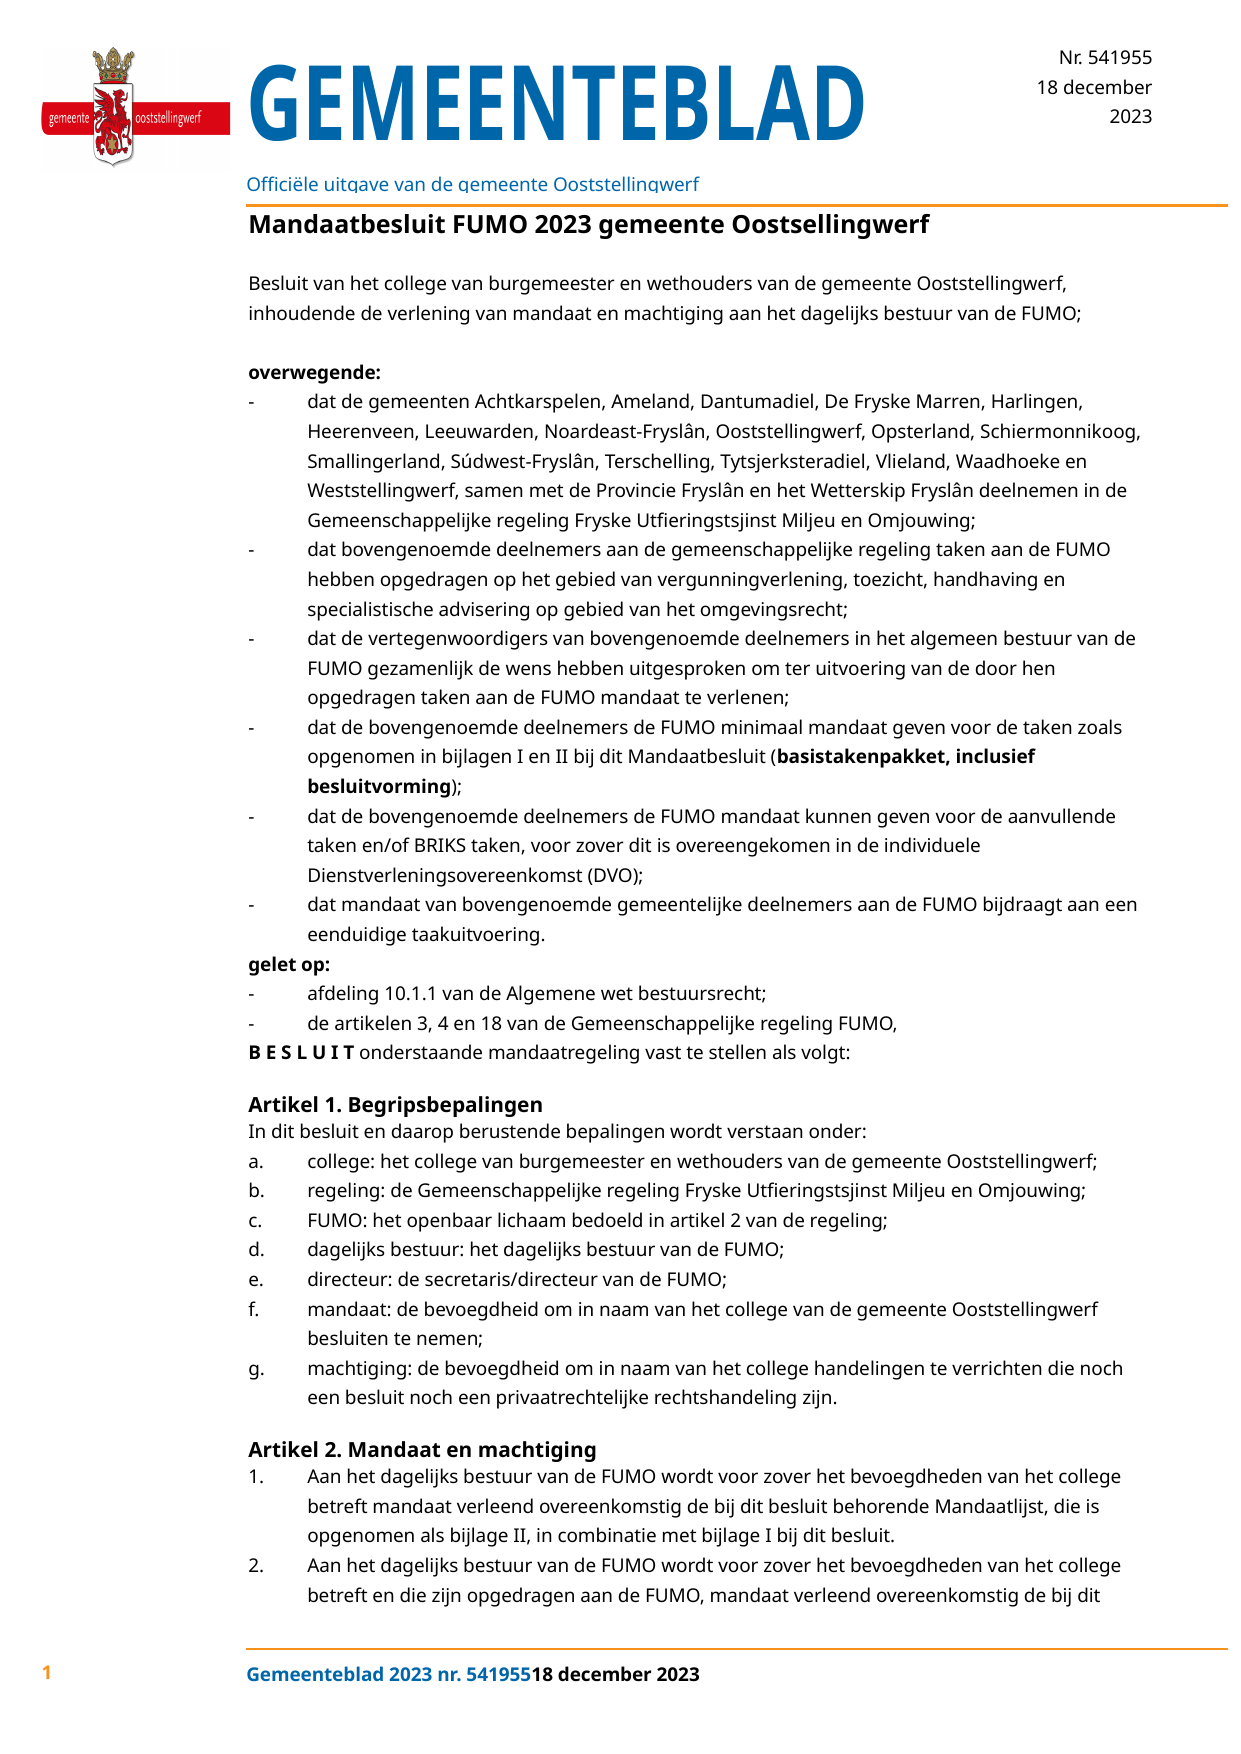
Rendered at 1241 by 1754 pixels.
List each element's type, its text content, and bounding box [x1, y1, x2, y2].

list regeling: de Gemeenschappelijke regeling Fryske Utfieringstsjinst Miljeu en Omjouwing; [248, 1177, 1152, 1203]
text gelet op: [248, 951, 1152, 976]
text Besluit van het college van burgemeester en wethouders van de gemeente Ooststellingwerf, [248, 270, 1152, 296]
list Aan het dagelijks bestuur van de FUMO wordt voor zover het bevoegdheden van het college betreft mandaat verleend overeenkomstig de bij dit besluit behorende Mandaatlijst, die is opgenomen als bijlage II, in combinatie met bijlage I bij dit besluit. [248, 1463, 1152, 1548]
list Aan het dagelijks bestuur van de FUMO wordt voor zover het bevoegdheden van het college betreft en die zijn opgedragen aan de FUMO, mandaat verleend overeenkomstig de bij dit [248, 1552, 1152, 1607]
text In dit besluit en daarop berustende bepalingen wordt verstaan onder: [248, 1118, 1152, 1144]
list dat de bovengenoemde deelnemers de FUMO minimaal mandaat geven voor de taken zoals opgenomen in bijlagen I en II bij dit Mandaatbesluit (basistakenpakket, inclusief besluitvorming); [248, 714, 1152, 799]
list directeur: de secretaris/directeur van de FUMO; [248, 1266, 1152, 1292]
list dat mandaat van bovengenoemde gemeentelijke deelnemers aan de FUMO bijdraagt aan een eenduidige taakuitvoering. [248, 892, 1152, 947]
text inhoudende de verlening van mandaat en machtiging aan het dagelijks bestuur van de FUMO; [248, 300, 1152, 326]
list FUMO: het openbaar lichaam bedoeld in artikel 2 van de regeling; [248, 1207, 1152, 1233]
text overwegende: [248, 359, 1152, 385]
list mandaat: de bevoegdheid om in naam van het college van de gemeente Ooststellingwerf besluiten te nemen; [248, 1296, 1152, 1351]
list machtiging: de bevoegdheid om in naam van het college handelingen te verrichten die noch een besluit noch een privaatrechtelijke rechtshandeling zijn. [248, 1355, 1152, 1410]
list dat de gemeenten Achtkarspelen, Ameland, Dantumadiel, De Fryske Marren, Harlingen, Heerenveen, Leeuwarden, Noardeast-Fryslân, Ooststellingwerf, Opsterland, Schiermonnikoog, Smallingerland, Súdwest-Fryslân, Terschelling, Tytsjerksteradiel, Vlieland, Waadhoeke en Weststellingwerf, samen met de Provincie Fryslân en het Wetterskip Fryslân deelnemen in de Gemeenschappelijke regeling Fryske Utfieringstsjinst Miljeu en Omjouwing; [248, 389, 1152, 533]
text Artikel 2. Mandaat en machtiging [248, 1435, 1152, 1463]
list dagelijks bestuur: het dagelijks bestuur van de FUMO; [248, 1237, 1152, 1262]
list dat de vertegenwoordigers van bovengenoemde deelnemers in het algemeen bestuur van de FUMO gezamenlijk de wens hebben uitgesproken om ter uitvoering van de door hen opgedragen taken aan de FUMO mandaat te verlenen; [248, 625, 1152, 710]
list college: het college van burgemeester en wethouders van de gemeente Ooststellingwerf; [248, 1148, 1152, 1174]
list dat de bovengenoemde deelnemers de FUMO mandaat kunnen geven voor de aanvullende taken en/of BRIKS taken, voor zover dit is overeengekomen in de individuele Dienstverleningsovereenkomst (DVO); [248, 803, 1152, 888]
picture [41, 47, 231, 172]
text B E S L U I T onderstaande mandaatregeling vast te stellen als volgt: [248, 1039, 1152, 1065]
text Mandaatbesluit FUMO 2023 gemeente Oostsellingwerf [248, 207, 1152, 241]
list dat bovengenoemde deelnemers aan de gemeenschappelijke regeling taken aan de FUMO hebben opgedragen op het gebied van vergunningverlening, toezicht, handhaving en specialistische advisering op gebied van het omgevingsrecht; [248, 537, 1152, 621]
list de artikelen 3, 4 en 18 van de Gemeenschappelijke regeling FUMO, [248, 1010, 1152, 1036]
list afdeling 10.1.1 van de Algemene wet bestuursrecht; [248, 980, 1152, 1006]
text Artikel 1. Begripsbepalingen [248, 1090, 1152, 1118]
